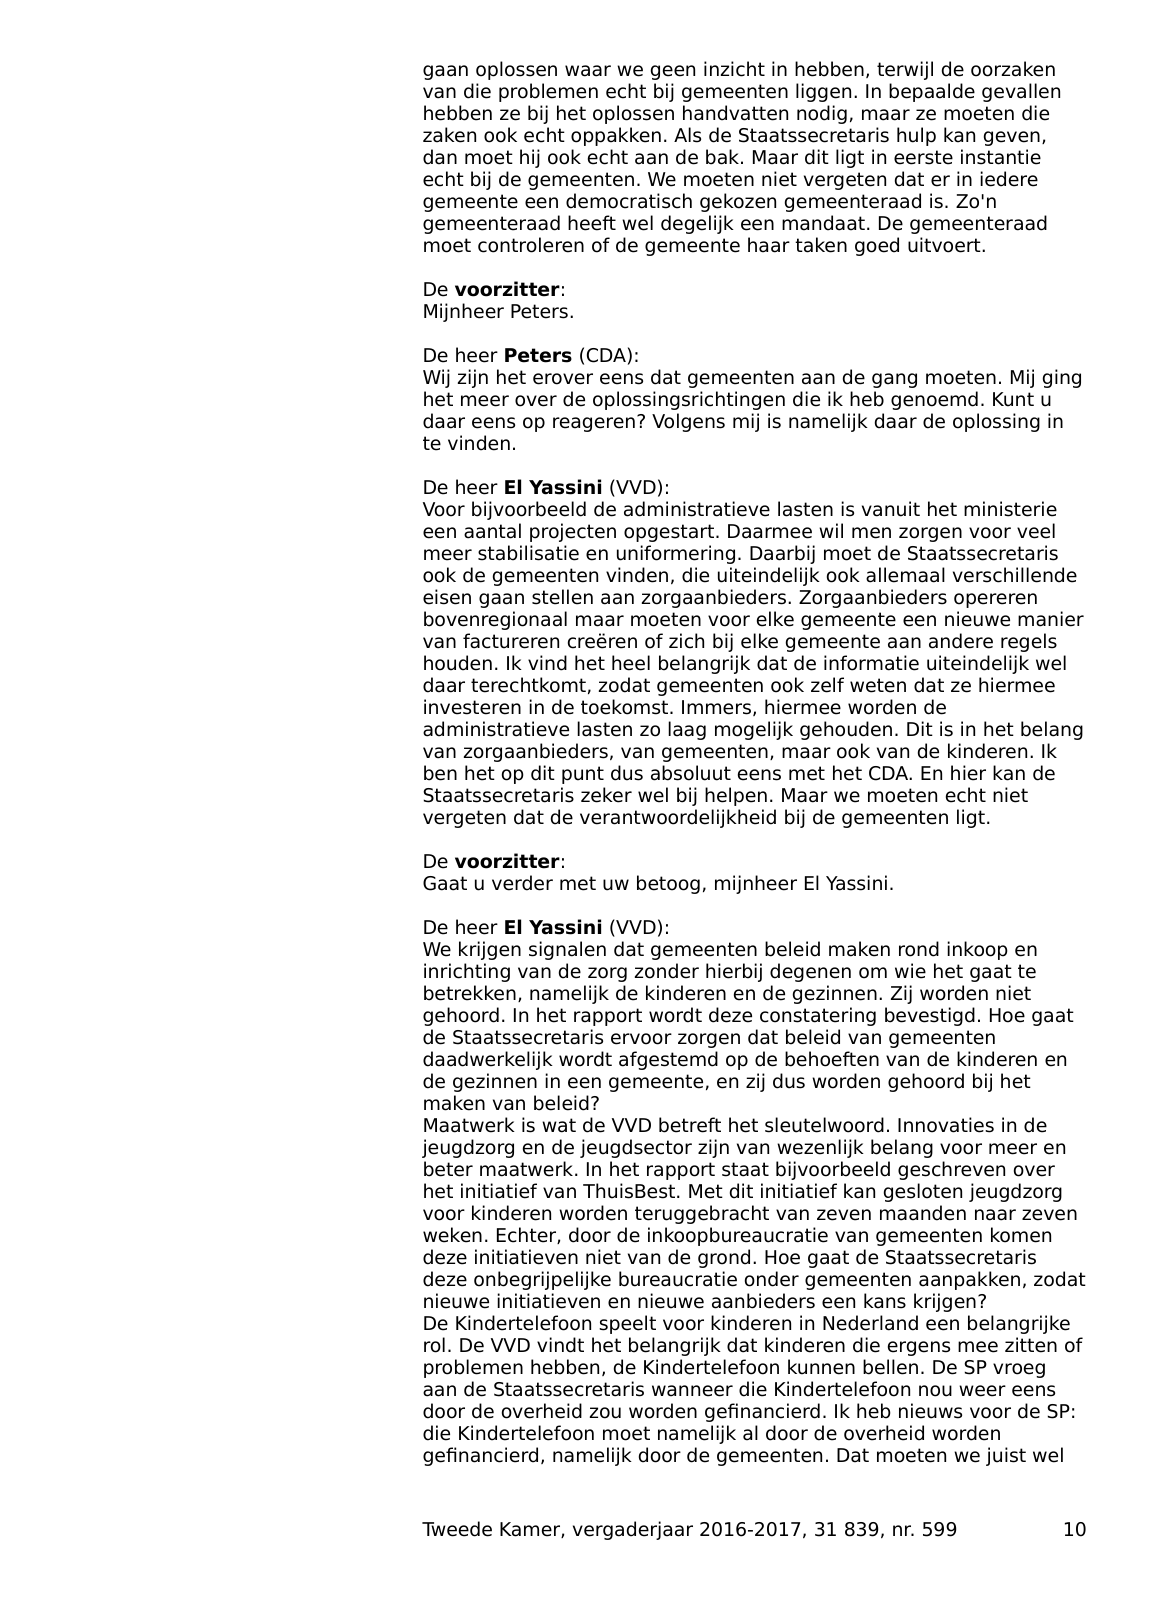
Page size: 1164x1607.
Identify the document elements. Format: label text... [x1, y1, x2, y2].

text De heer El Yassini (VVD): [422, 917, 1087, 939]
text De Kindertelefoon speelt voor kinderen in Nederland een belangrijke rol. De VVD vindt het belangrijk dat kinderen die ergens mee zitten of problemen hebben, de Kindertelefoon kunnen bellen. De SP vroeg aan de Staatssecretaris wanneer die Kindertelefoon nou weer eens door de overheid zou worden gefinancierd. Ik heb nieuws voor de SP: die Kindertelefoon moet namelijk al door de overheid worden gefinancierd, namelijk door de gemeenten. Dat moeten we juist wel [422, 1313, 1087, 1467]
text Mijnheer Peters. [422, 301, 1087, 323]
text De voorzitter: [422, 279, 1087, 301]
text De heer El Yassini (VVD): [422, 477, 1087, 499]
text De voorzitter: [422, 851, 1087, 873]
text We krijgen signalen dat gemeenten beleid maken rond inkoop en inrichting van de zorg zonder hierbij degenen om wie het gaat te betrekken, namelijk de kinderen en de gezinnen. Zij worden niet gehoord. In het rapport wordt deze constatering bevestigd. Hoe gaat de Staatssecretaris ervoor zorgen dat beleid van gemeenten daadwerkelijk wordt afgestemd op de behoeften van de kinderen en de gezinnen in een gemeente, en zij dus worden gehoord bij het maken van beleid? [422, 939, 1087, 1115]
text Wij zijn het erover eens dat gemeenten aan de gang moeten. Mij ging het meer over de oplossingsrichtingen die ik heb genoemd. Kunt u daar eens op reageren? Volgens mij is namelijk daar de oplossing in te vinden. [422, 367, 1087, 455]
text Gaat u verder met uw betoog, mijnheer El Yassini. [422, 873, 1087, 895]
text Voor bijvoorbeeld de administratieve lasten is vanuit het ministerie een aantal projecten opgestart. Daarmee wil men zorgen voor veel meer stabilisatie en uniformering. Daarbij moet de Staatssecretaris ook de gemeenten vinden, die uiteindelijk ook allemaal verschillende eisen gaan stellen aan zorgaanbieders. Zorgaanbieders opereren bovenregionaal maar moeten voor elke gemeente een nieuwe manier van factureren creëren of zich bij elke gemeente aan andere regels houden. Ik vind het heel belangrijk dat de informatie uiteindelijk wel daar terechtkomt, zodat gemeenten ook zelf weten dat ze hiermee investeren in de toekomst. Immers, hiermee worden de administratieve lasten zo laag mogelijk gehouden. Dit is in het belang van zorgaanbieders, van gemeenten, maar ook van de kinderen. Ik ben het op dit punt dus absoluut eens met het CDA. En hier kan de Staatssecretaris zeker wel bij helpen. Maar we moeten echt niet vergeten dat de verantwoordelijkheid bij de gemeenten ligt. [422, 499, 1087, 829]
text Maatwerk is wat de VVD betreft het sleutelwoord. Innovaties in de jeugdzorg en de jeugdsector zijn van wezenlijk belang voor meer en beter maatwerk. In het rapport staat bijvoorbeeld geschreven over het initiatief van ThuisBest. Met dit initiatief kan gesloten jeugdzorg voor kinderen worden teruggebracht van zeven maanden naar zeven weken. Echter, door de inkoopbureaucratie van gemeenten komen deze initiatieven niet van de grond. Hoe gaat de Staatssecretaris deze onbegrijpelijke bureaucratie onder gemeenten aanpakken, zodat nieuwe initiatieven en nieuwe aanbieders een kans krijgen? [422, 1115, 1087, 1313]
text De heer Peters (CDA): [422, 345, 1087, 367]
text gaan oplossen waar we geen inzicht in hebben, terwijl de oorzaken van die problemen echt bij gemeenten liggen. In bepaalde gevallen hebben ze bij het oplossen handvatten nodig, maar ze moeten die zaken ook echt oppakken. Als de Staatssecretaris hulp kan geven, dan moet hij ook echt aan de bak. Maar dit ligt in eerste instantie echt bij de gemeenten. We moeten niet vergeten dat er in iedere gemeente een democratisch gekozen gemeenteraad is. Zo'n gemeenteraad heeft wel degelijk een mandaat. De gemeenteraad moet controleren of de gemeente haar taken goed uitvoert. [422, 59, 1087, 257]
